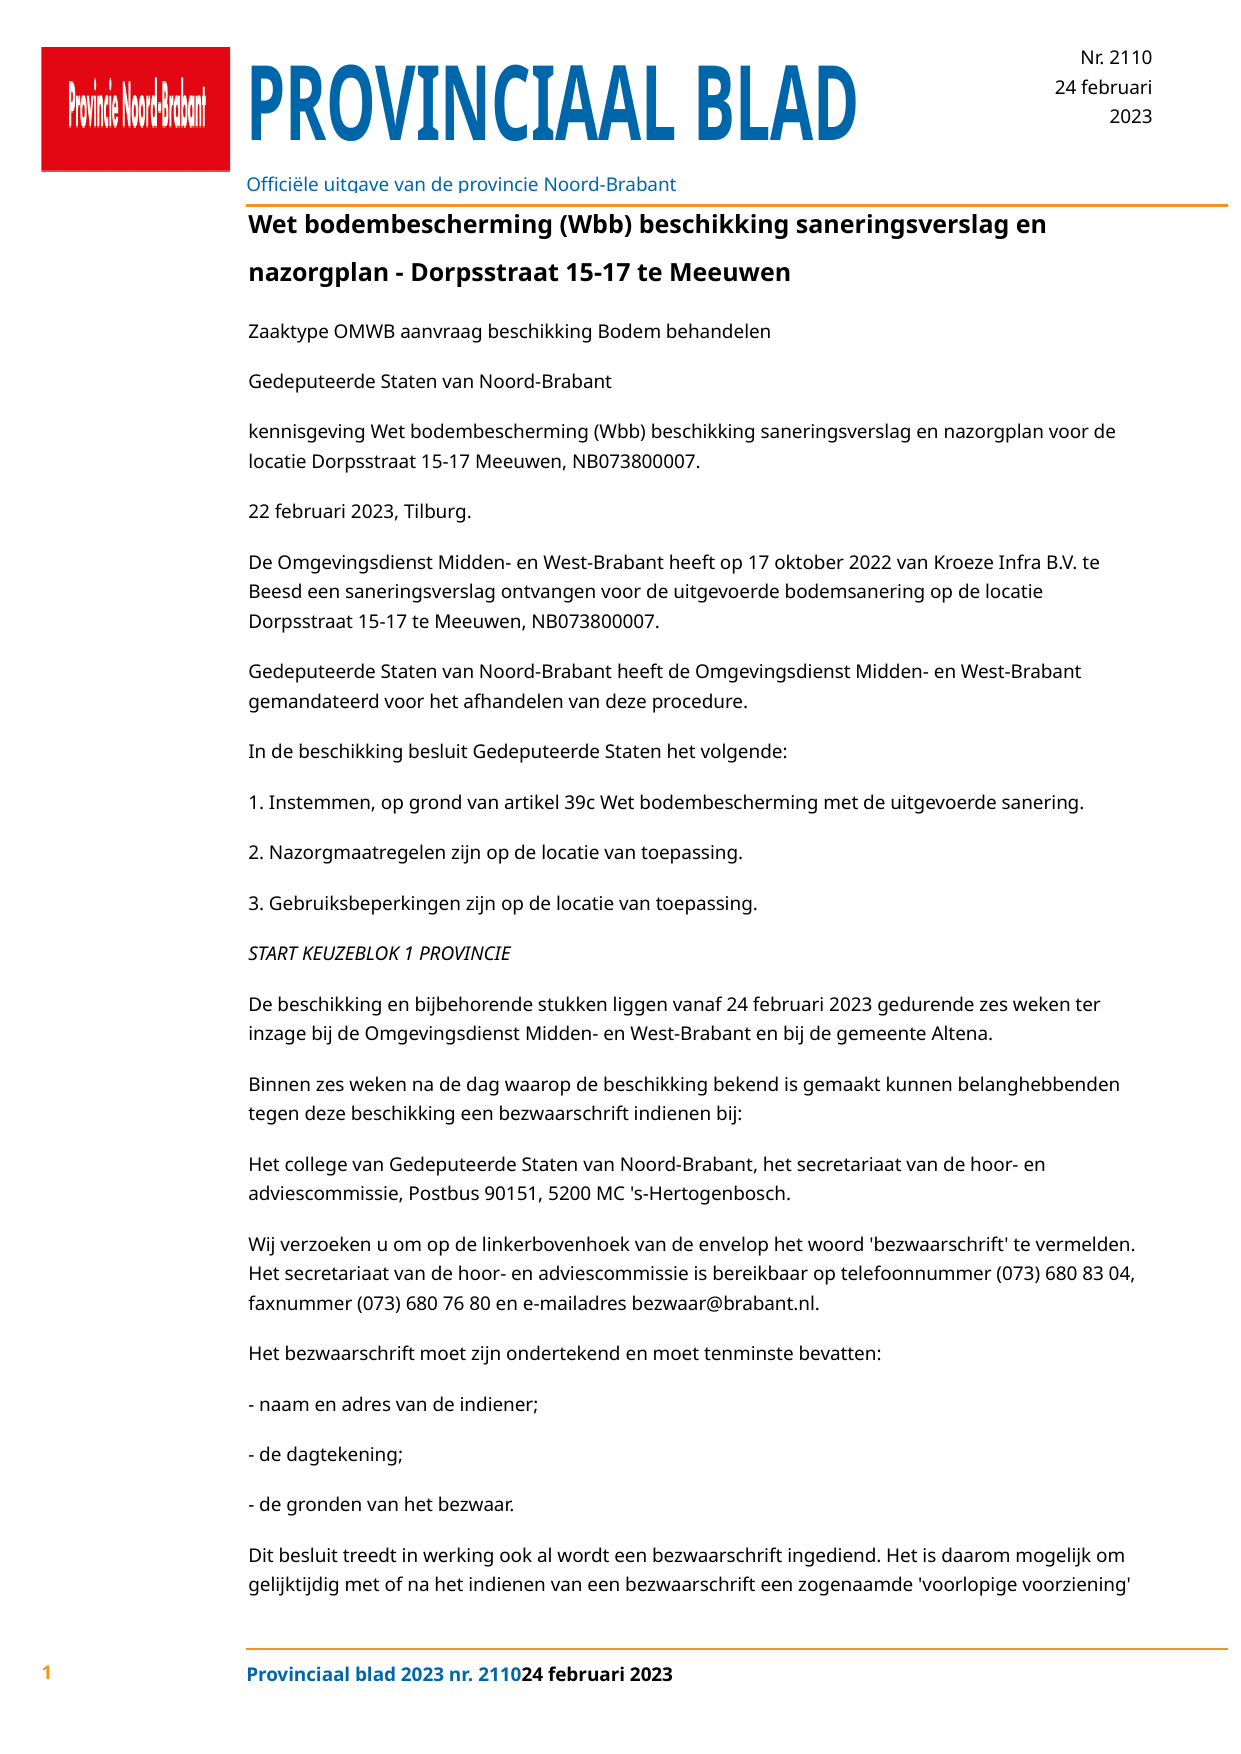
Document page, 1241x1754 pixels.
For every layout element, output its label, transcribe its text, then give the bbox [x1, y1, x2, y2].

text 2. Nazorgmaatregelen zijn op de locatie van toepassing. [248, 839, 1152, 865]
text START KEUZEBLOK 1 PROVINCIE [248, 940, 1152, 966]
text Het college van Gedeputeerde Staten van Noord-Brabant, het secretariaat van de hoor- en adviescommissie, Postbus 90151, 5200 MC 's-Hertogenbosch. [248, 1151, 1152, 1206]
text Wet bodembescherming (Wbb) beschikking saneringsverslag en nazorgplan - Dorpsstraat 15-17 te Meeuwen [248, 207, 1152, 288]
text Wij verzoeken u om op de linkerbovenhoek van de envelop het woord 'bezwaarschrift' te vermelden. Het secretariaat van de hoor- en adviescommissie is bereikbaar op telefoonnummer (073) 680 83 04, faxnummer (073) 680 76 80 en e-mailadres bezwaar@brabant.nl. [248, 1231, 1152, 1316]
text Gedeputeerde Staten van Noord-Brabant heeft de Omgevingsdienst Midden- en West-Brabant gemandateerd voor het afhandelen van deze procedure. [248, 659, 1152, 714]
text 22 februari 2023, Tilburg. [248, 499, 1152, 524]
text 3. Gebruiksbeperkingen zijn op de locatie van toepassing. [248, 890, 1152, 916]
text Het bezwaarschrift moet zijn ondertekend en moet tenminste bevatten: [248, 1340, 1152, 1366]
text 1. Instemmen, op grond van artikel 39c Wet bodembescherming met de uitgevoerde sanering. [248, 789, 1152, 815]
text - de dagtekening; [248, 1441, 1152, 1467]
text Binnen zes weken na de dag waarop de beschikking bekend is gemaakt kunnen belanghebbenden tegen deze beschikking een bezwaarschrift indienen bij: [248, 1071, 1152, 1126]
text kennisgeving Wet bodembescherming (Wbb) beschikking saneringsverslag en nazorgplan voor de locatie Dorpsstraat 15-17 Meeuwen, NB073800007. [248, 419, 1152, 474]
text De beschikking en bijbehorende stukken liggen vanaf 24 februari 2023 gedurende zes weken ter inzage bij de Omgevingsdienst Midden- en West-Brabant en bij de gemeente Altena. [248, 991, 1152, 1046]
text - de gronden van het bezwaar. [248, 1492, 1152, 1517]
picture [41, 47, 231, 172]
text De Omgevingsdienst Midden- en West-Brabant heeft op 17 oktober 2022 van Kroeze Infra B.V. te Beesd een saneringsverslag ontvangen voor de uitgevoerde bodemsanering op de locatie Dorpsstraat 15-17 te Meeuwen, NB073800007. [248, 549, 1152, 634]
text In de beschikking besluit Gedeputeerde Staten het volgende: [248, 739, 1152, 764]
text Gedeputeerde Staten van Noord-Brabant [248, 368, 1152, 394]
text Dit besluit treedt in werking ook al wordt een bezwaarschrift ingediend. Het is daarom mogelijk om gelijktijdig met of na het indienen van een bezwaarschrift een zogenaamde 'voorlopige voorziening' [248, 1542, 1152, 1597]
text - naam en adres van de indiener; [248, 1391, 1152, 1417]
text Zaaktype OMWB aanvraag beschikking Bodem behandelen [248, 318, 1152, 344]
